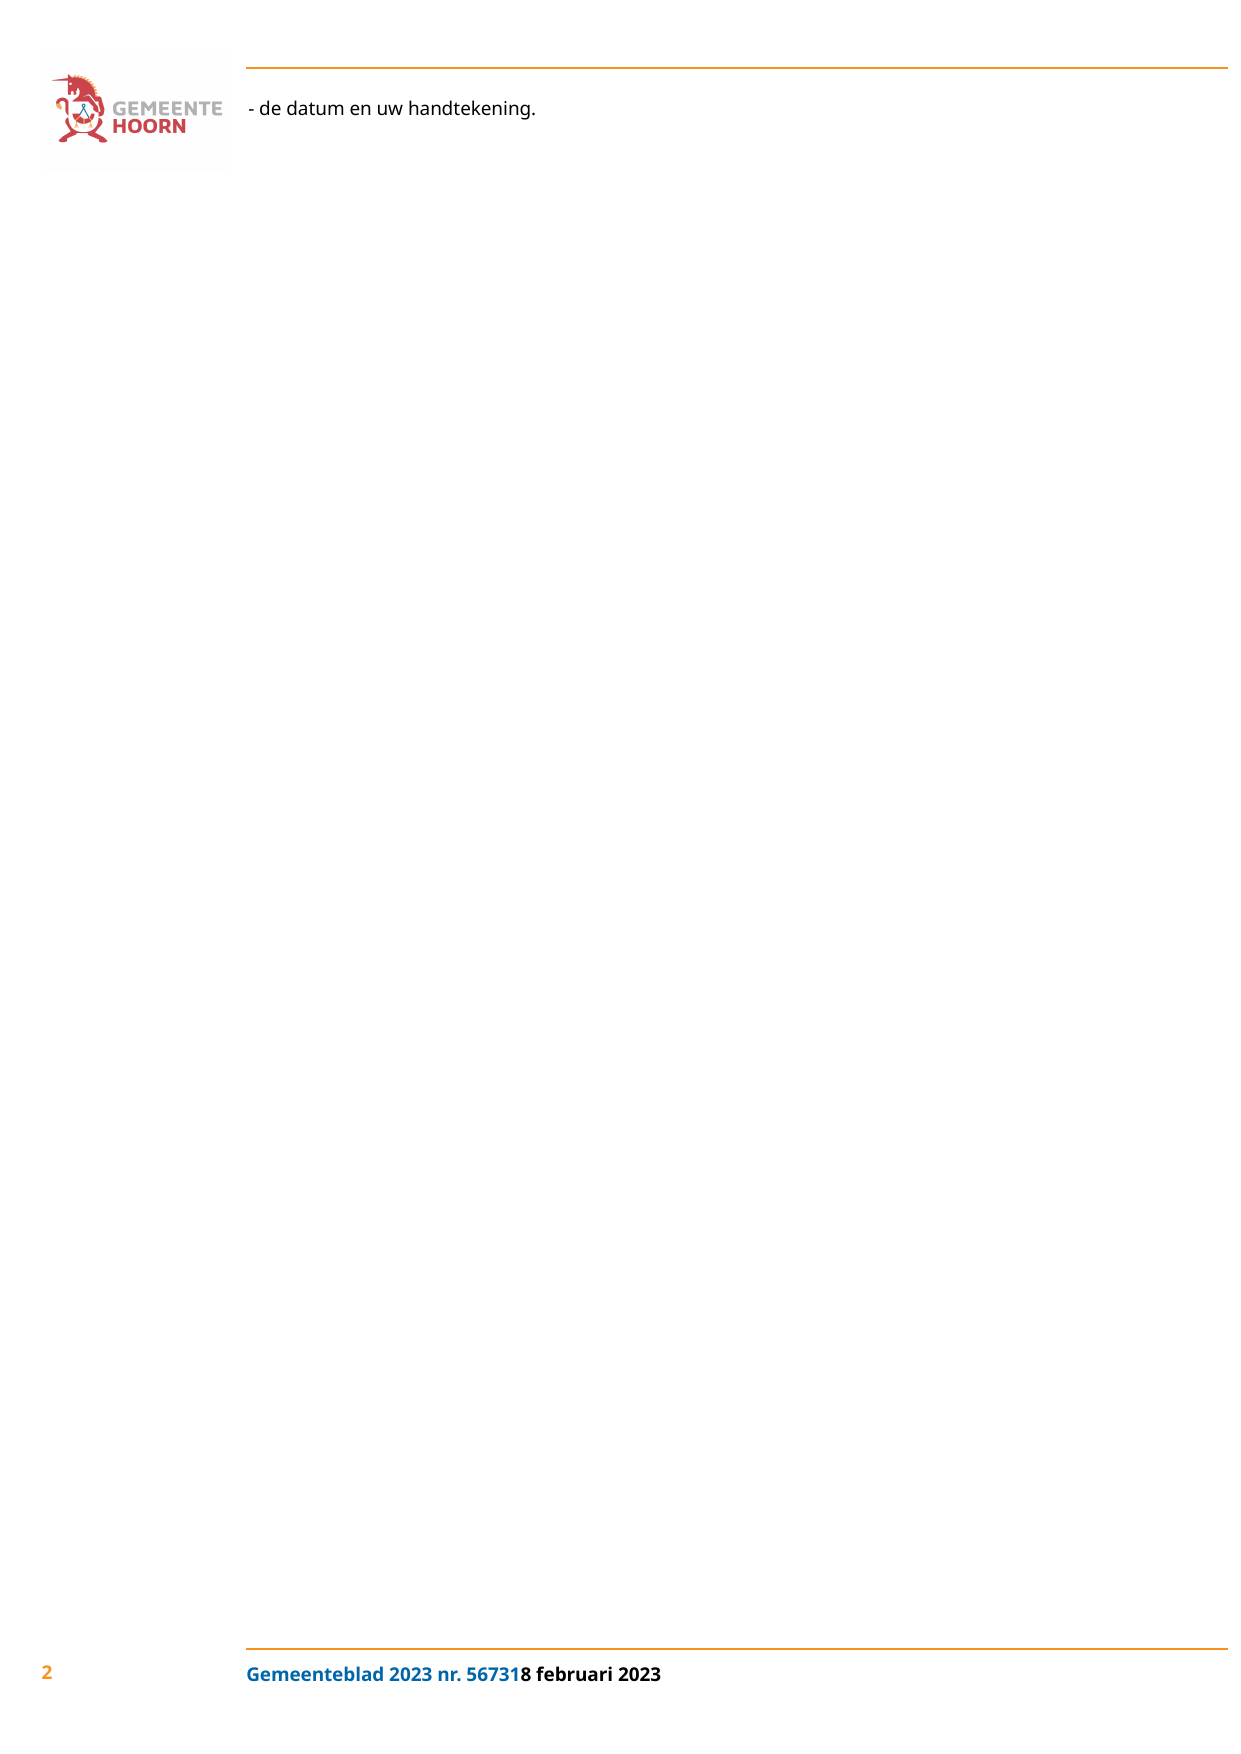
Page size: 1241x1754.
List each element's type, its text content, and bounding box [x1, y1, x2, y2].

text - de datum en uw handtekening. [248, 95, 1152, 121]
picture [41, 47, 231, 172]
